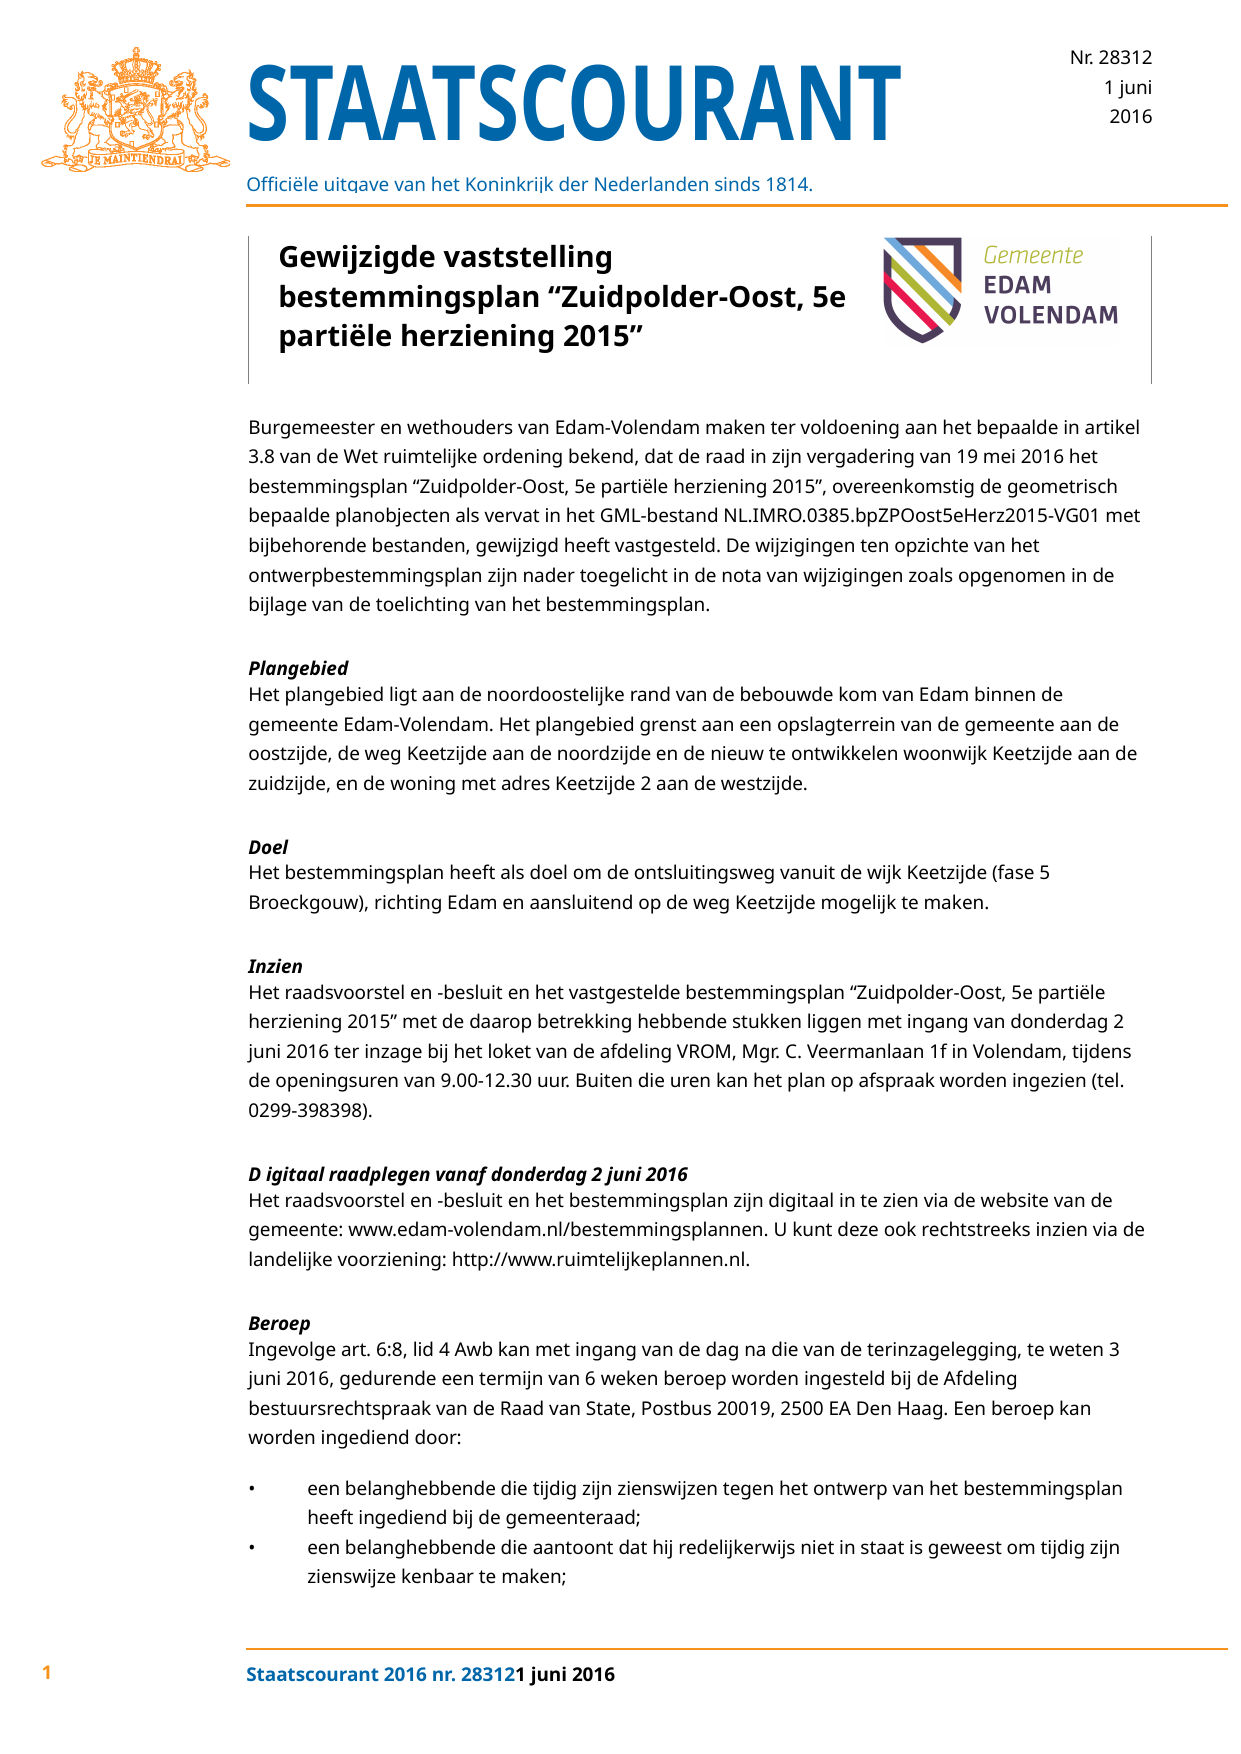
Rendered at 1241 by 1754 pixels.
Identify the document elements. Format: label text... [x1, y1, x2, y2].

picture [41, 47, 231, 172]
picture [882, 236, 1119, 346]
text Het raadsvoorstel en -besluit en het bestemmingsplan zijn digitaal in te zien via de website van de gemeente: www.edam-volendam.nl/bestemmingsplannen. U kunt deze ook rechtstreeks inzien via de landelijke voorziening: http://www.ruimtelijkeplannen.nl. [248, 1187, 1152, 1272]
table_header [850, 236, 1151, 384]
text Burgemeester en wethouders van Edam-Volendam maken ter voldoening aan het bepaalde in artikel 3.8 van de Wet ruimtelijke ordening bekend, dat de raad in zijn vergadering van 19 mei 2016 het bestemmingsplan “Zuidpolder-Oost, 5e partiële herziening 2015”, overeenkomstig de geometrisch bepaalde planobjecten als vervat in het GML-bestand NL.IMRO.0385.bpZPOost5eHerz2015-VG01 met bijbehorende bestanden, gewijzigd heeft vastgesteld. De wijzigingen ten opzichte van het ontwerpbestemmingsplan zijn nader toegelicht in de nota van wijzigingen zoals opgenomen in de bijlage van de toelichting van het bestemmingsplan. [248, 414, 1152, 617]
table_header Gewijzigde vaststelling bestemmingsplan “Zuidpolder-Oost, 5e partiële herziening 2015” [249, 236, 850, 384]
text Het raadsvoorstel en -besluit en het vastgestelde bestemmingsplan “Zuidpolder-Oost, 5e partiële herziening 2015” met de daarop betrekking hebbende stukken liggen met ingang van donderdag 2 juni 2016 ter inzage bij het loket van de afdeling VROM, Mgr. C. Veermanlaan 1f in Volendam, tijdens de openingsuren van 9.00-12.30 uur. Buiten die uren kan het plan op afspraak worden ingezien (tel. 0299-398398). [248, 979, 1152, 1123]
list een belanghebbende die aantoont dat hij redelijkerwijs niet in staat is geweest om tijdig zijn zienswijze kenbaar te maken; [248, 1534, 1152, 1589]
text Doel [248, 834, 1152, 859]
text Beroep [248, 1310, 1152, 1336]
text Plangebied [248, 655, 1152, 681]
list een belanghebbende die tijdig zijn zienswijzen tegen het ontwerp van het bestemmingsplan heeft ingediend bij de gemeenteraad; [248, 1475, 1152, 1530]
text Inzien [248, 953, 1152, 979]
text Het bestemmingsplan heeft als doel om de ontsluitingsweg vanuit de wijk Keetzijde (fase 5 Broeckgouw), richting Edam en aansluitend op de weg Keetzijde mogelijk te maken. [248, 859, 1152, 915]
text D igitaal raadplegen vanaf donderdag 2 juni 2016 [248, 1161, 1152, 1187]
text Ingevolge art. 6:8, lid 4 Awb kan met ingang van de dag na die van de terinzagelegging, te weten 3 juni 2016, gedurende een termijn van 6 weken beroep worden ingesteld bij de Afdeling bestuursrechtspraak van de Raad van State, Postbus 20019, 2500 EA Den Haag. Een beroep kan worden ingediend door: [248, 1336, 1152, 1450]
text Het plangebied ligt aan de noordoostelijke rand van de bebouwde kom van Edam binnen de gemeente Edam-Volendam. Het plangebied grenst aan een opslagterrein van de gemeente aan de oostzijde, de weg Keetzijde aan de noordzijde en de nieuw te ontwikkelen woonwijk Keetzijde aan de zuidzijde, en de woning met adres Keetzijde 2 aan de westzijde. [248, 681, 1152, 796]
